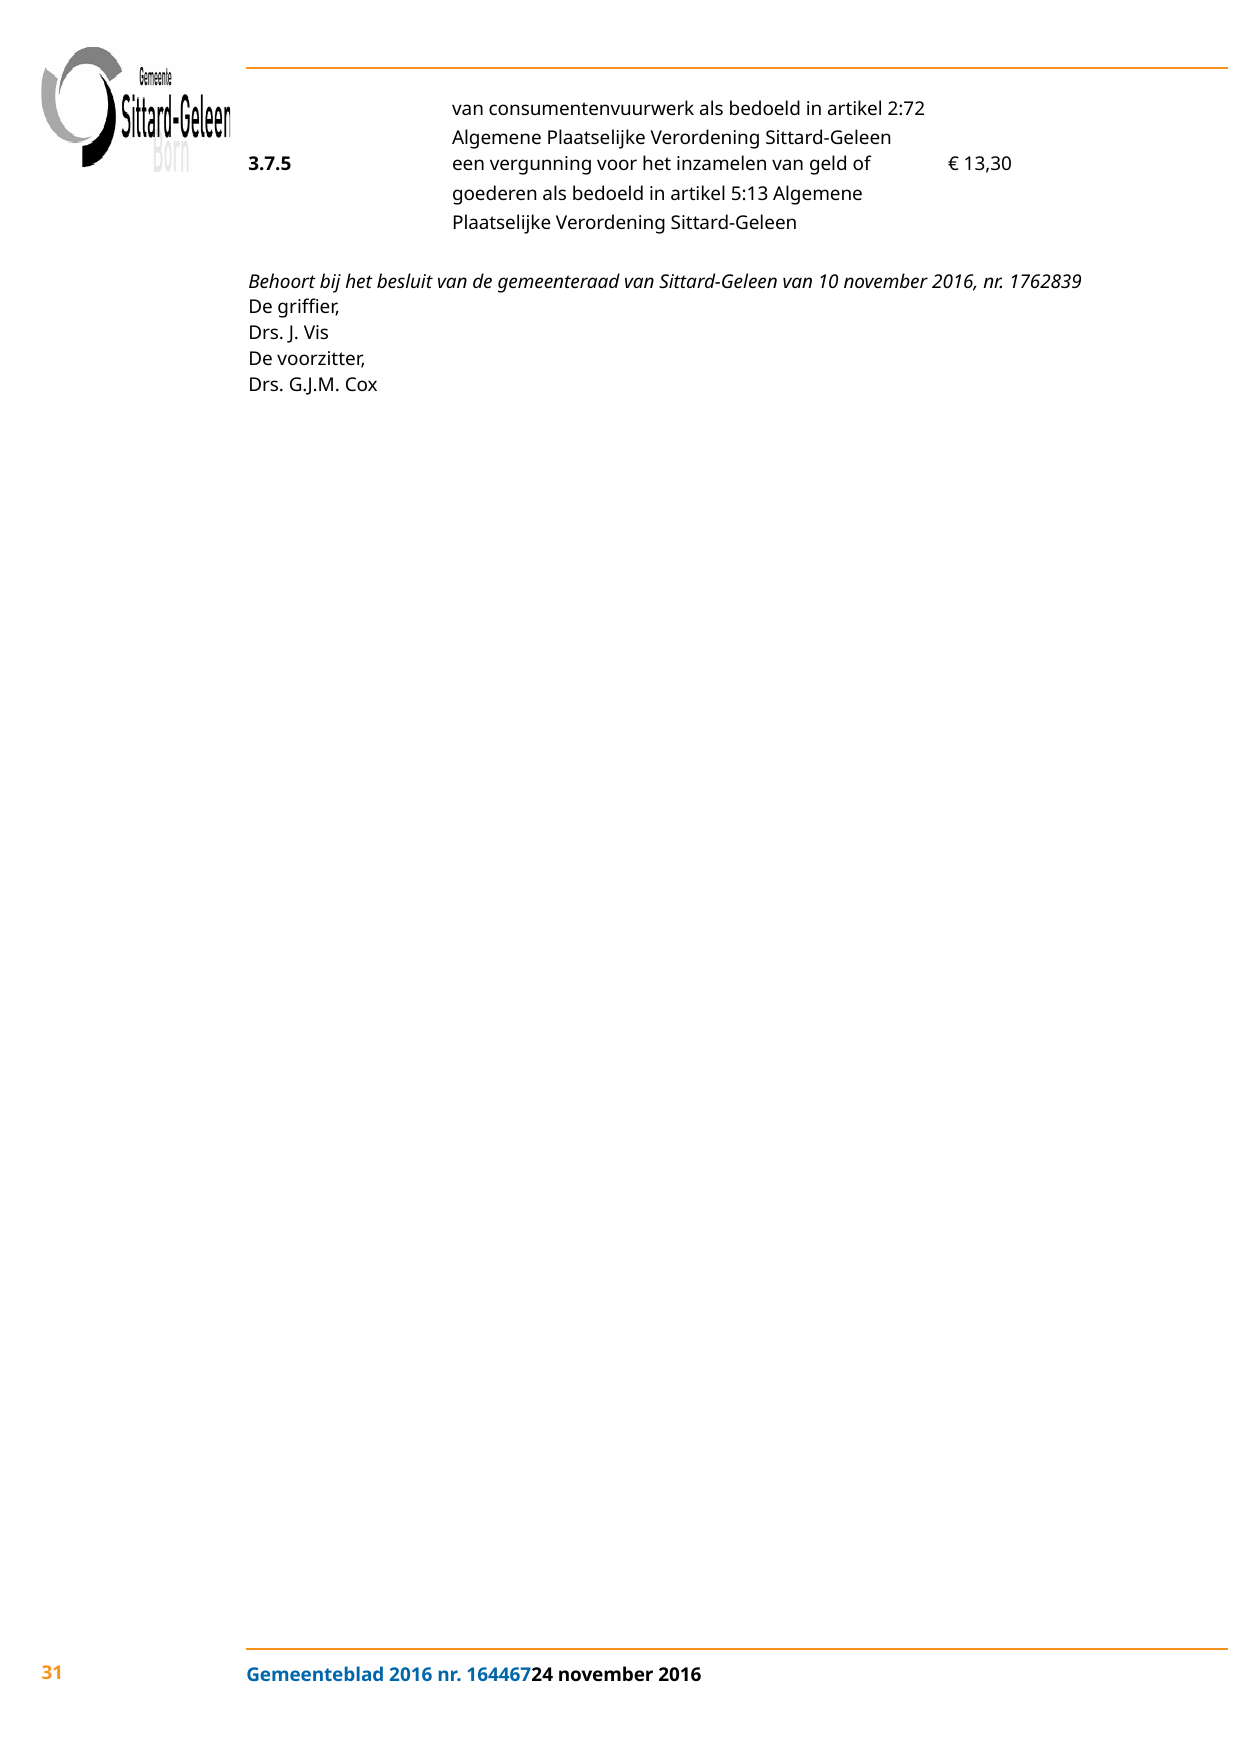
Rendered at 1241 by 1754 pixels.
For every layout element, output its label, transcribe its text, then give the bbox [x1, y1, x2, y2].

table_cell een vergunning voor het inzamelen van geld of goederen als bedoeld in artikel 5:13 Algemene Plaatselijke Verordening Sittard-Geleen [452, 150, 948, 235]
text De griffier, [248, 293, 1152, 319]
table_cell van consumentenvuurwerk als bedoeld in artikel 2:72 Algemene Plaatselijke Verordening Sittard-Geleen [452, 95, 948, 150]
table_cell [948, 95, 1152, 150]
table_cell € 13,30 [948, 150, 1152, 235]
table_cell [248, 95, 452, 150]
table_cell 3.7.5 [248, 150, 452, 235]
text De voorzitter, [248, 345, 1152, 371]
picture [41, 47, 231, 172]
text Drs. G.J.M. Cox [248, 371, 1152, 396]
text Behoort bij het besluit van de gemeenteraad van Sittard-Geleen van 10 november 2016, nr. 1762839 [248, 268, 1152, 293]
text Drs. J. Vis [248, 319, 1152, 345]
